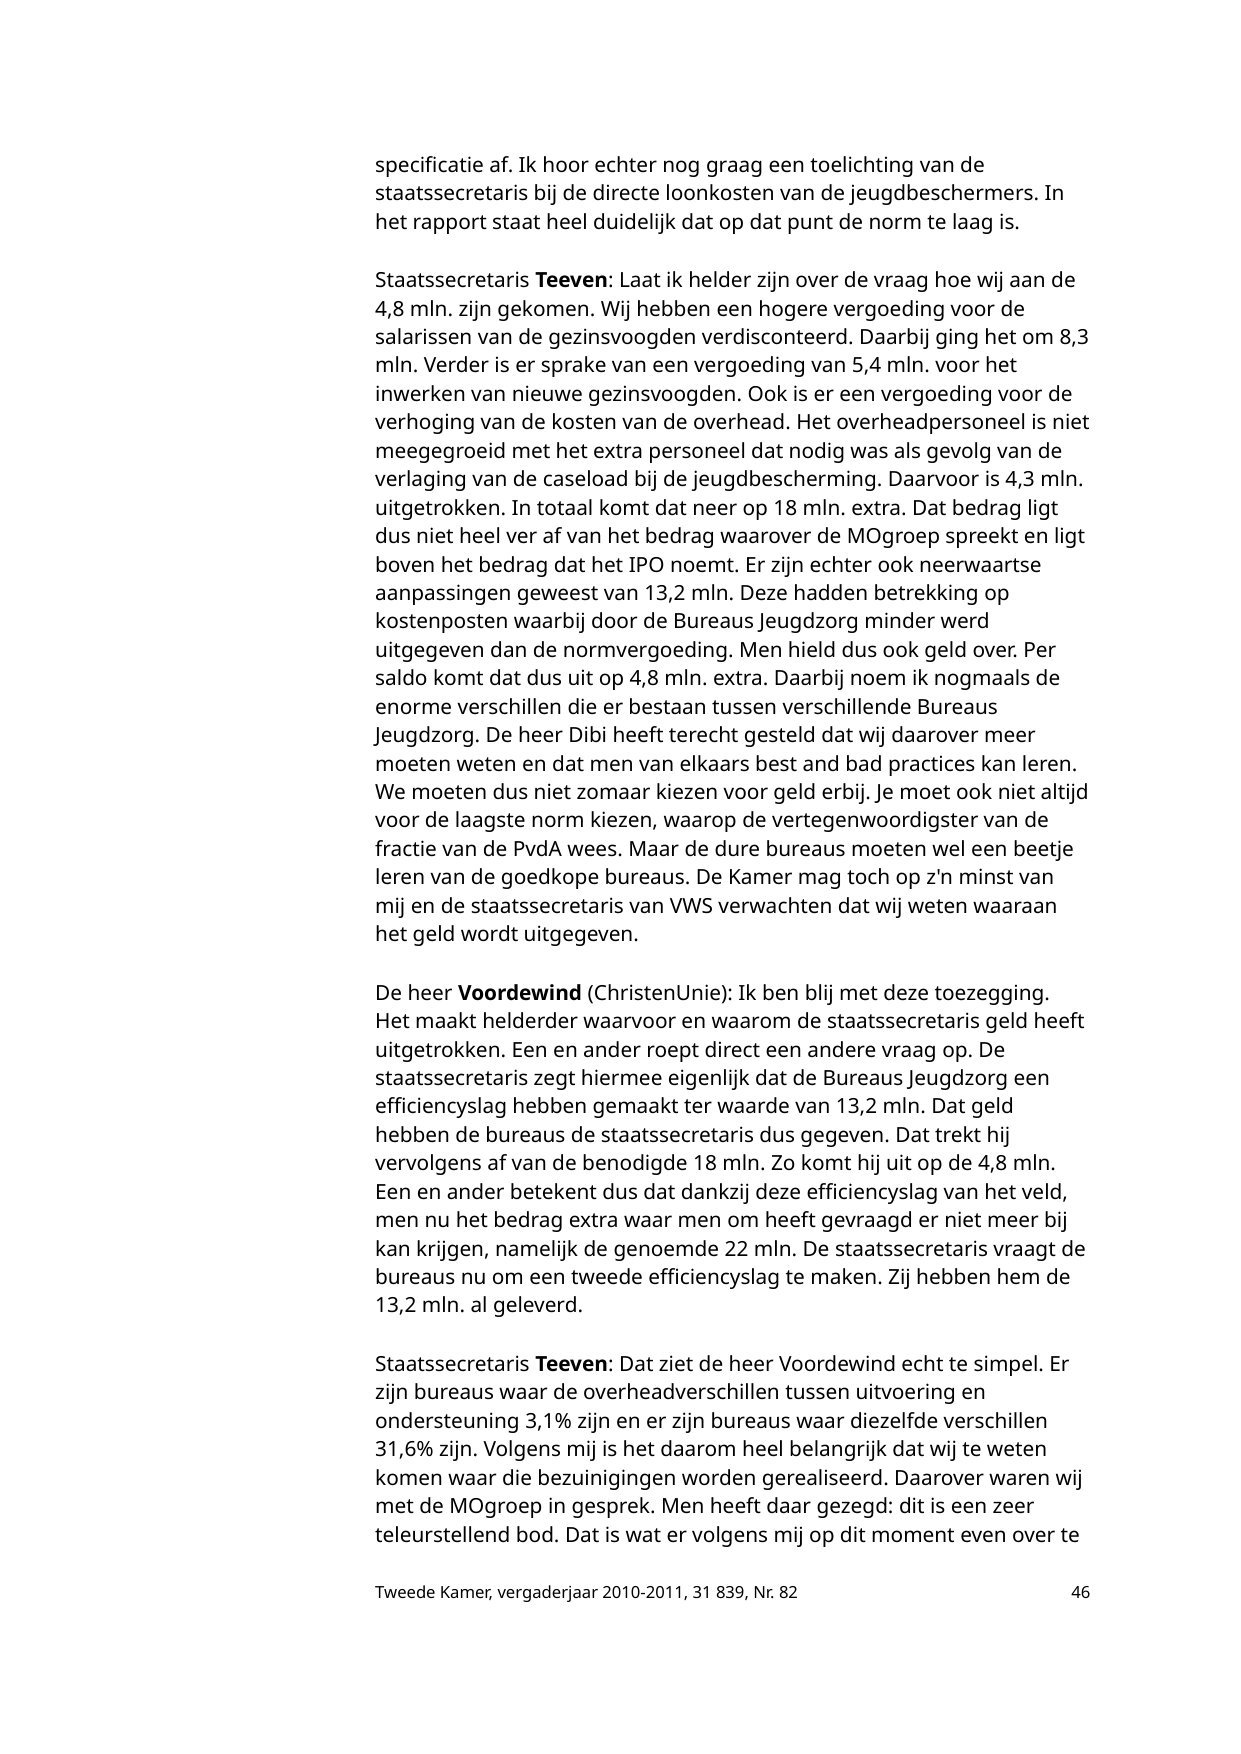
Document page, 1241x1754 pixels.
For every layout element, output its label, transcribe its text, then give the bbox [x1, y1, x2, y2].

text Staatssecretaris Teeven: Laat ik helder zijn over de vraag hoe wij aan de 4,8 mln. zijn gekomen. Wij hebben een hogere vergoeding voor de salarissen van de gezinsvoogden verdisconteerd. Daarbij ging het om 8,3 mln. Verder is er sprake van een vergoeding van 5,4 mln. voor het inwerken van nieuwe gezinsvoogden. Ook is er een vergoeding voor de verhoging van de kosten van de overhead. Het overheadpersoneel is niet meegegroeid met het extra personeel dat nodig was als gevolg van de verlaging van de caseload bij de jeugdbescherming. Daarvoor is 4,3 mln. uitgetrokken. In totaal komt dat neer op 18 mln. extra. Dat bedrag ligt dus niet heel ver af van het bedrag waarover de MOgroep spreekt en ligt boven het bedrag dat het IPO noemt. Er zijn echter ook neerwaartse aanpassingen geweest van 13,2 mln. Deze hadden betrekking op kostenposten waarbij door de Bureaus Jeugdzorg minder werd uitgegeven dan de normvergoeding. Men hield dus ook geld over. Per saldo komt dat dus uit op 4,8 mln. extra. Daarbij noem ik nogmaals de enorme verschillen die er bestaan tussen verschillende Bureaus Jeugdzorg. De heer Dibi heeft terecht gesteld dat wij daarover meer moeten weten en dat men van elkaars best and bad practices kan leren. We moeten dus niet zomaar kiezen voor geld erbij. Je moet ook niet altijd voor de laagste norm kiezen, waarop de vertegenwoordigster van de fractie van de PvdA wees. Maar de dure bureaus moeten wel een beetje leren van de goedkope bureaus. De Kamer mag toch op z'n minst van mij en de staatssecretaris van VWS verwachten dat wij weten waaraan het geld wordt uitgegeven. [375, 265, 1090, 948]
text specificatie af. Ik hoor echter nog graag een toelichting van de staatssecretaris bij de directe loonkosten van de jeugdbeschermers. In het rapport staat heel duidelijk dat op dat punt de norm te laag is. [375, 150, 1090, 235]
text De heer Voordewind (ChristenUnie): Ik ben blij met deze toezegging. Het maakt helderder waarvoor en waarom de staatssecretaris geld heeft uitgetrokken. Een en ander roept direct een andere vraag op. De staatssecretaris zegt hiermee eigenlijk dat de Bureaus Jeugdzorg een efficiencyslag hebben gemaakt ter waarde van 13,2 mln. Dat geld hebben de bureaus de staatssecretaris dus gegeven. Dat trekt hij vervolgens af van de benodigde 18 mln. Zo komt hij uit op de 4,8 mln. Een en ander betekent dus dat dankzij deze efficiencyslag van het veld, men nu het bedrag extra waar men om heeft gevraagd er niet meer bij kan krijgen, namelijk de genoemde 22 mln. De staatssecretaris vraagt de bureaus nu om een tweede efficiencyslag te maken. Zij hebben hem de 13,2 mln. al geleverd. [375, 978, 1090, 1319]
text Staatssecretaris Teeven: Dat ziet de heer Voordewind echt te simpel. Er zijn bureaus waar de overheadverschillen tussen uitvoering en ondersteuning 3,1% zijn en er zijn bureaus waar diezelfde verschillen 31,6% zijn. Volgens mij is het daarom heel belangrijk dat wij te weten komen waar die bezuinigingen worden gerealiseerd. Daarover waren wij met de MOgroep in gesprek. Men heeft daar gezegd: dit is een zeer teleurstellend bod. Dat is wat er volgens mij op dit moment even over te [375, 1349, 1090, 1548]
